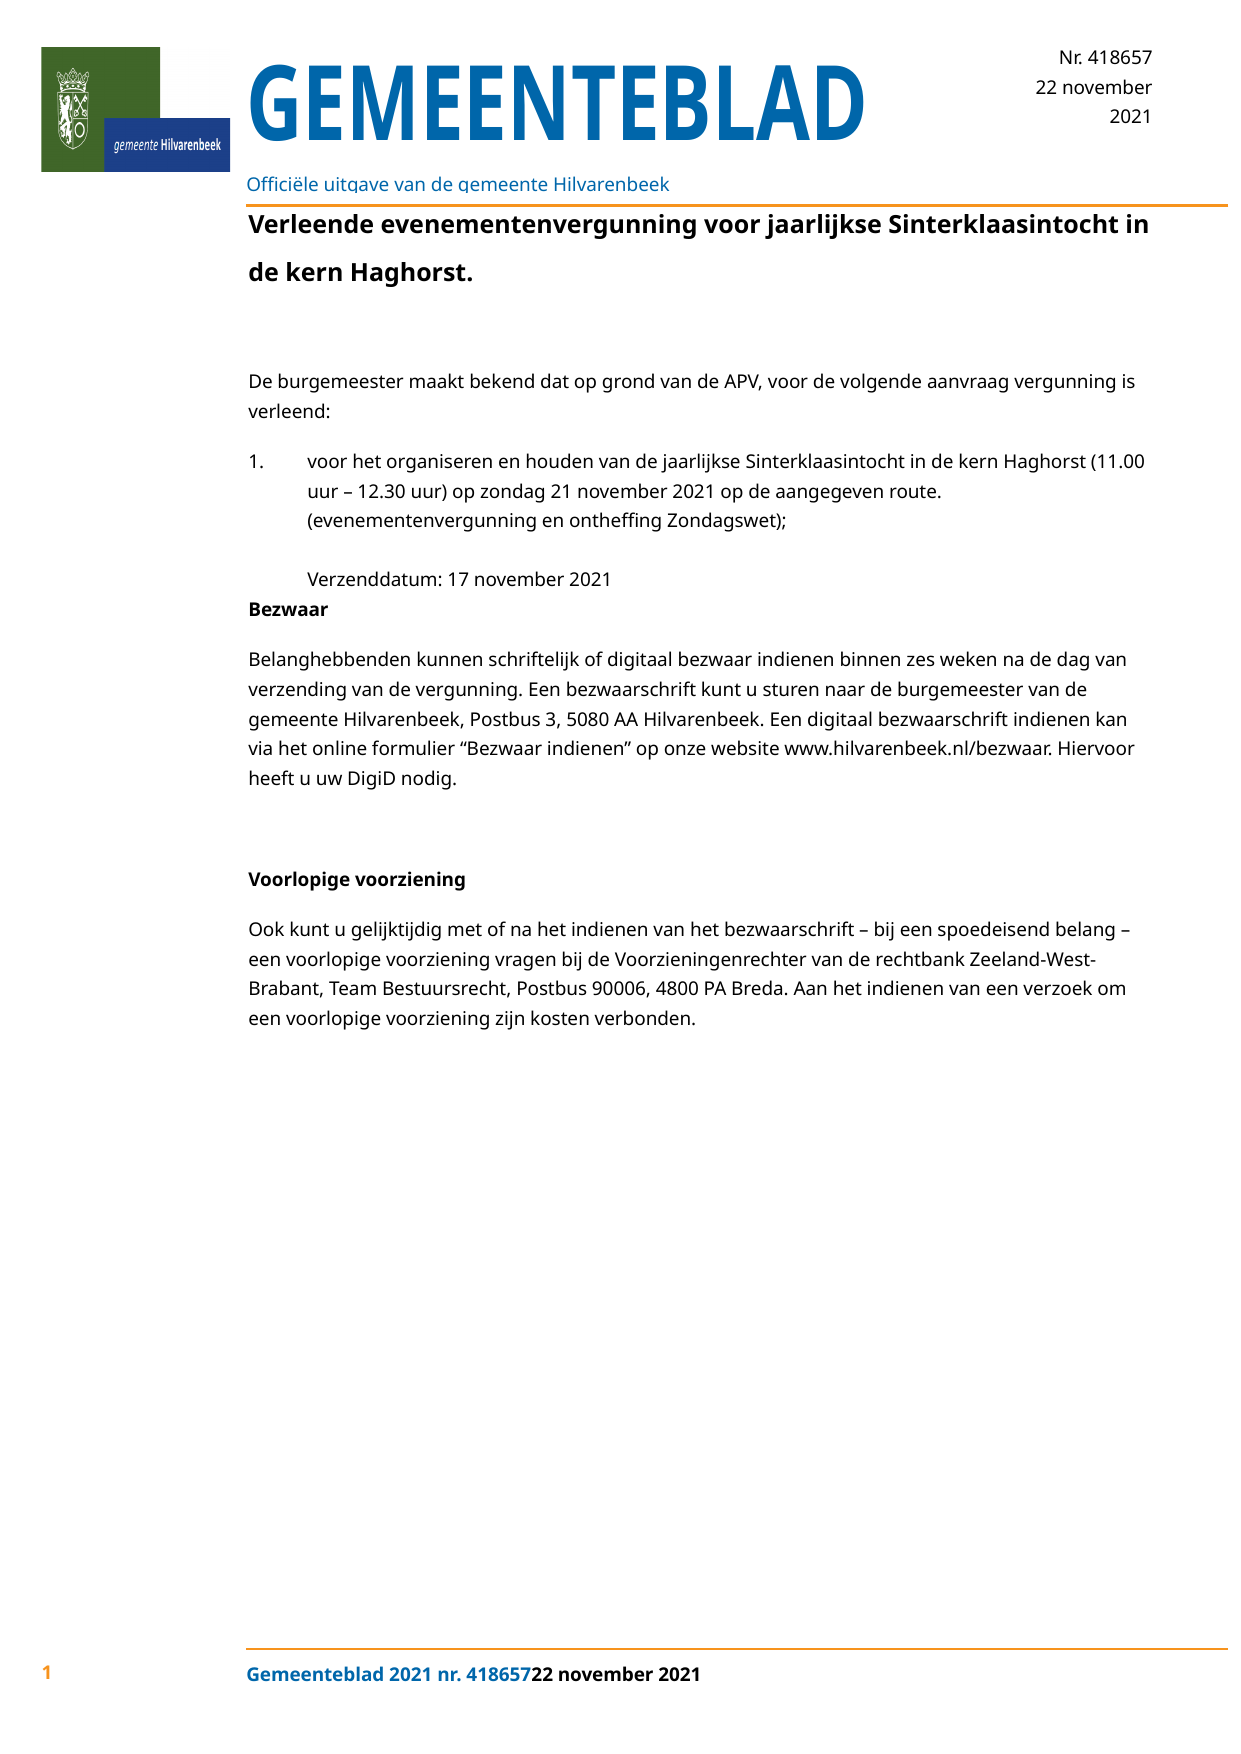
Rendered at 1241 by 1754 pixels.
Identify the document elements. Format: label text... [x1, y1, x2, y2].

list Verzenddatum: 17 november 2021 [248, 567, 1152, 592]
text Belanghebbenden kunnen schriftelijk of digitaal bezwaar indienen binnen zes weken na de dag van verzending van de vergunning. Een bezwaarschrift kunt u sturen naar de burgemeester van de gemeente Hilvarenbeek, Postbus 3, 5080 AA Hilvarenbeek. Een digitaal bezwaarschrift indienen kan via het online formulier “Bezwaar indienen” op onze website www.hilvarenbeek.nl/bezwaar. Hiervoor heeft u uw DigiD nodig. [248, 647, 1152, 791]
text Ook kunt u gelijktijdig met of na het indienen van het bezwaarschrift – bij een spoedeisend belang – een voorlopige voorziening vragen bij de Voorzieningenrechter van de rechtbank Zeeland-West-Brabant, Team Bestuursrecht, Postbus 90006, 4800 PA Breda. Aan het indienen van een verzoek om een voorlopige voorziening zijn kosten verbonden. [248, 916, 1152, 1031]
text Verleende evenementenvergunning voor jaarlijkse Sinterklaasintocht in de kern Haghorst. [248, 207, 1152, 288]
list voor het organiseren en houden van de jaarlijkse Sinterklaasintocht in de kern Haghorst (11.00 uur – 12.30 uur) op zondag 21 november 2021 op de aangegeven route. (evenementenvergunning en ontheffing Zondagswet); [248, 448, 1152, 533]
picture [41, 47, 231, 172]
text De burgemeester maakt bekend dat op grond van de APV, voor de volgende aanvraag vergunning is verleend: [248, 368, 1152, 424]
text Voorlopige voorziening [248, 866, 1152, 892]
text Bezwaar [248, 596, 1152, 622]
